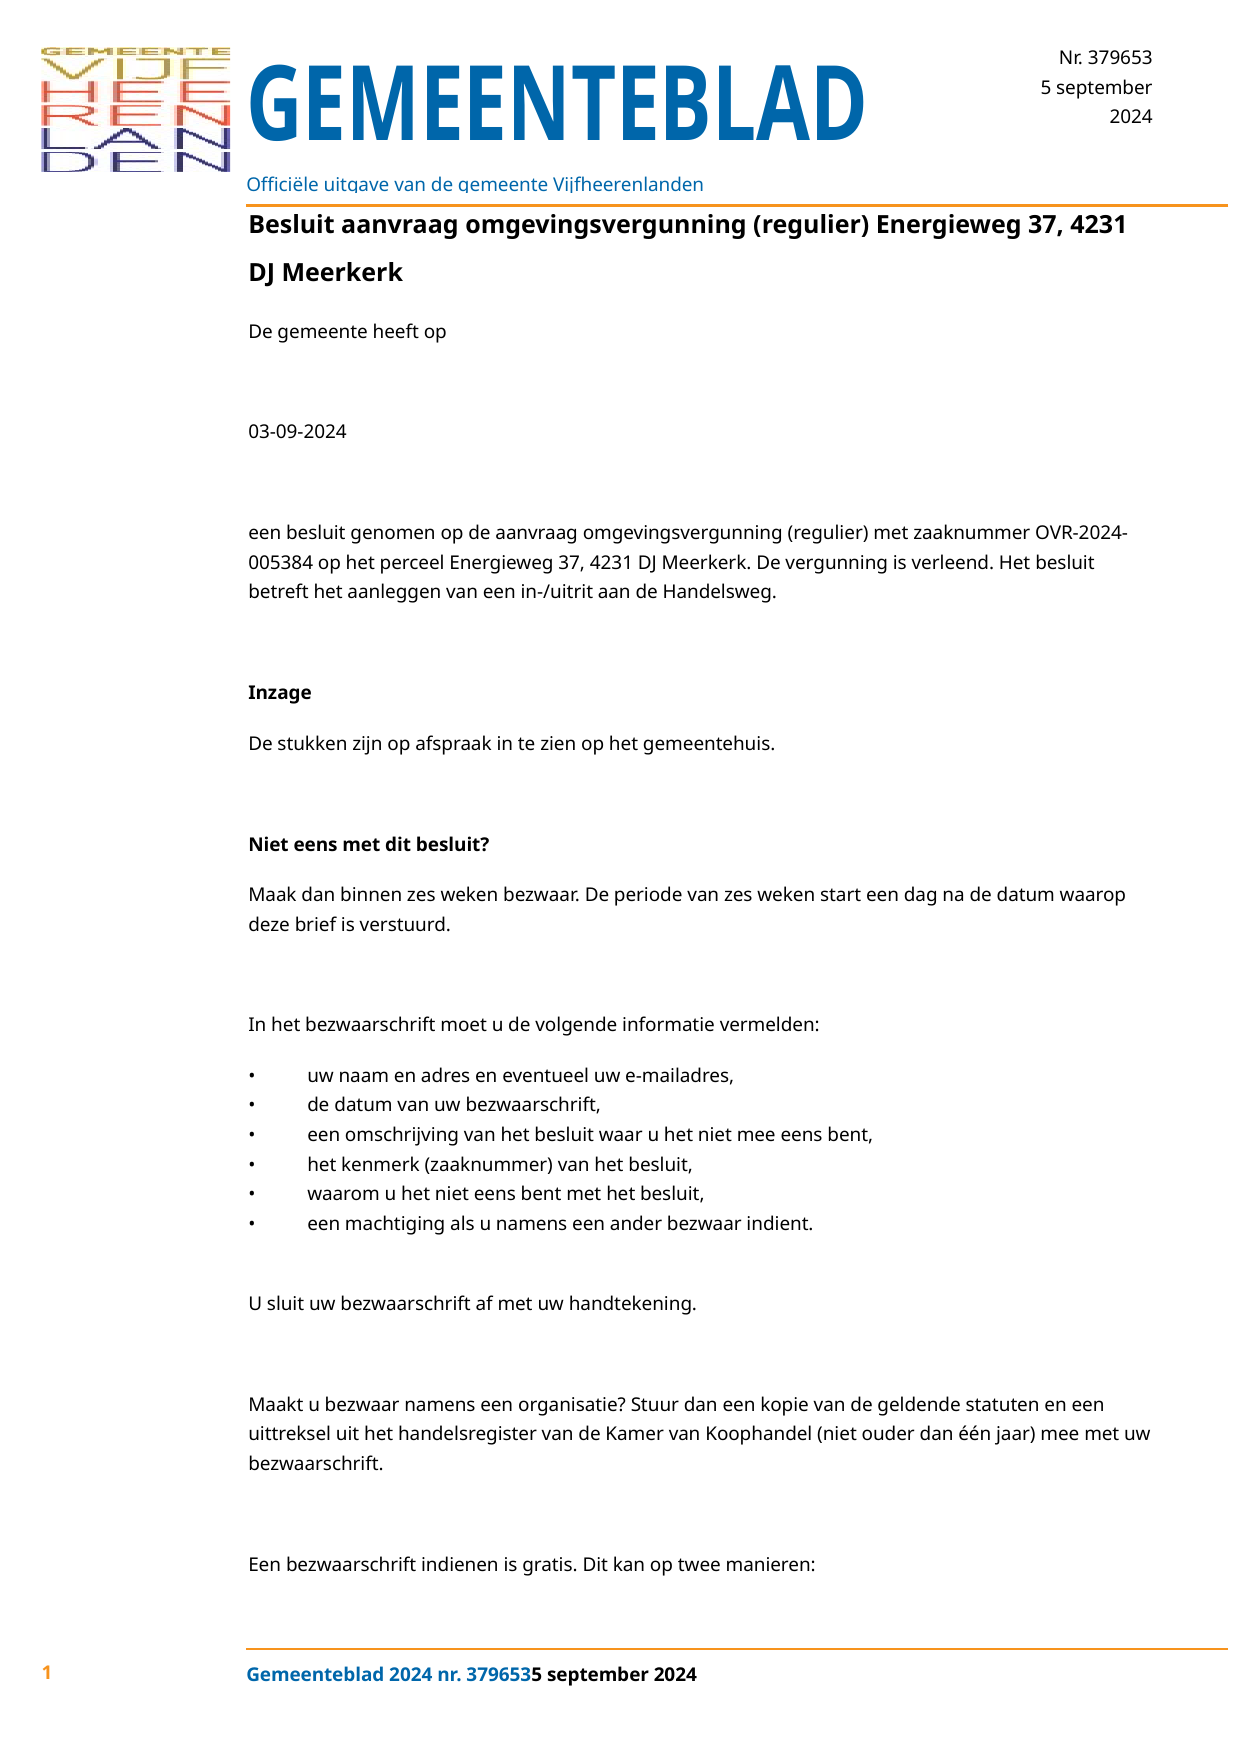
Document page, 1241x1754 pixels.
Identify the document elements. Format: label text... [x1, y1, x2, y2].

picture [41, 47, 231, 172]
list waarom u het niet eens bent met het besluit, [248, 1180, 1152, 1206]
text Besluit aanvraag omgevingsvergunning (regulier) Energieweg 37, 4231 DJ Meerkerk [248, 207, 1152, 288]
text een besluit genomen op de aanvraag omgevingsvergunning (regulier) met zaaknummer OVR-2024-005384 op het perceel Energieweg 37, 4231 DJ Meerkerk. De vergunning is verleend. Het besluit betreft het aanleggen van een in-/uitrit aan de Handelsweg. [248, 519, 1152, 604]
text Maak dan binnen zes weken bezwaar. De periode van zes weken start een dag na de datum waarop deze brief is verstuurd. [248, 881, 1152, 937]
text De stukken zijn op afspraak in te zien op het gemeentehuis. [248, 730, 1152, 756]
list de datum van uw bezwaarschrift, [248, 1092, 1152, 1117]
text Niet eens met dit besluit? [248, 831, 1152, 857]
text 03-09-2024 [248, 419, 1152, 444]
text De gemeente heeft op [248, 318, 1152, 344]
list een machtiging als u namens een ander bezwaar indient. [248, 1210, 1152, 1236]
text U sluit uw bezwaarschrift af met uw handtekening. [248, 1290, 1152, 1316]
text Inzage [248, 679, 1152, 705]
text Maakt u bezwaar namens een organisatie? Stuur dan een kopie van de geldende statuten en een uittreksel uit het handelsregister van de Kamer van Koophandel (niet ouder dan één jaar) mee met uw bezwaarschrift. [248, 1391, 1152, 1476]
list het kenmerk (zaaknummer) van het besluit, [248, 1151, 1152, 1177]
list een omschrijving van het besluit waar u het niet mee eens bent, [248, 1121, 1152, 1147]
text Een bezwaarschrift indienen is gratis. Dit kan op twee manieren: [248, 1551, 1152, 1577]
text In het bezwaarschrift moet u de volgende informatie vermelden: [248, 1012, 1152, 1037]
list uw naam en adres en eventueel uw e-mailadres, [248, 1062, 1152, 1088]
